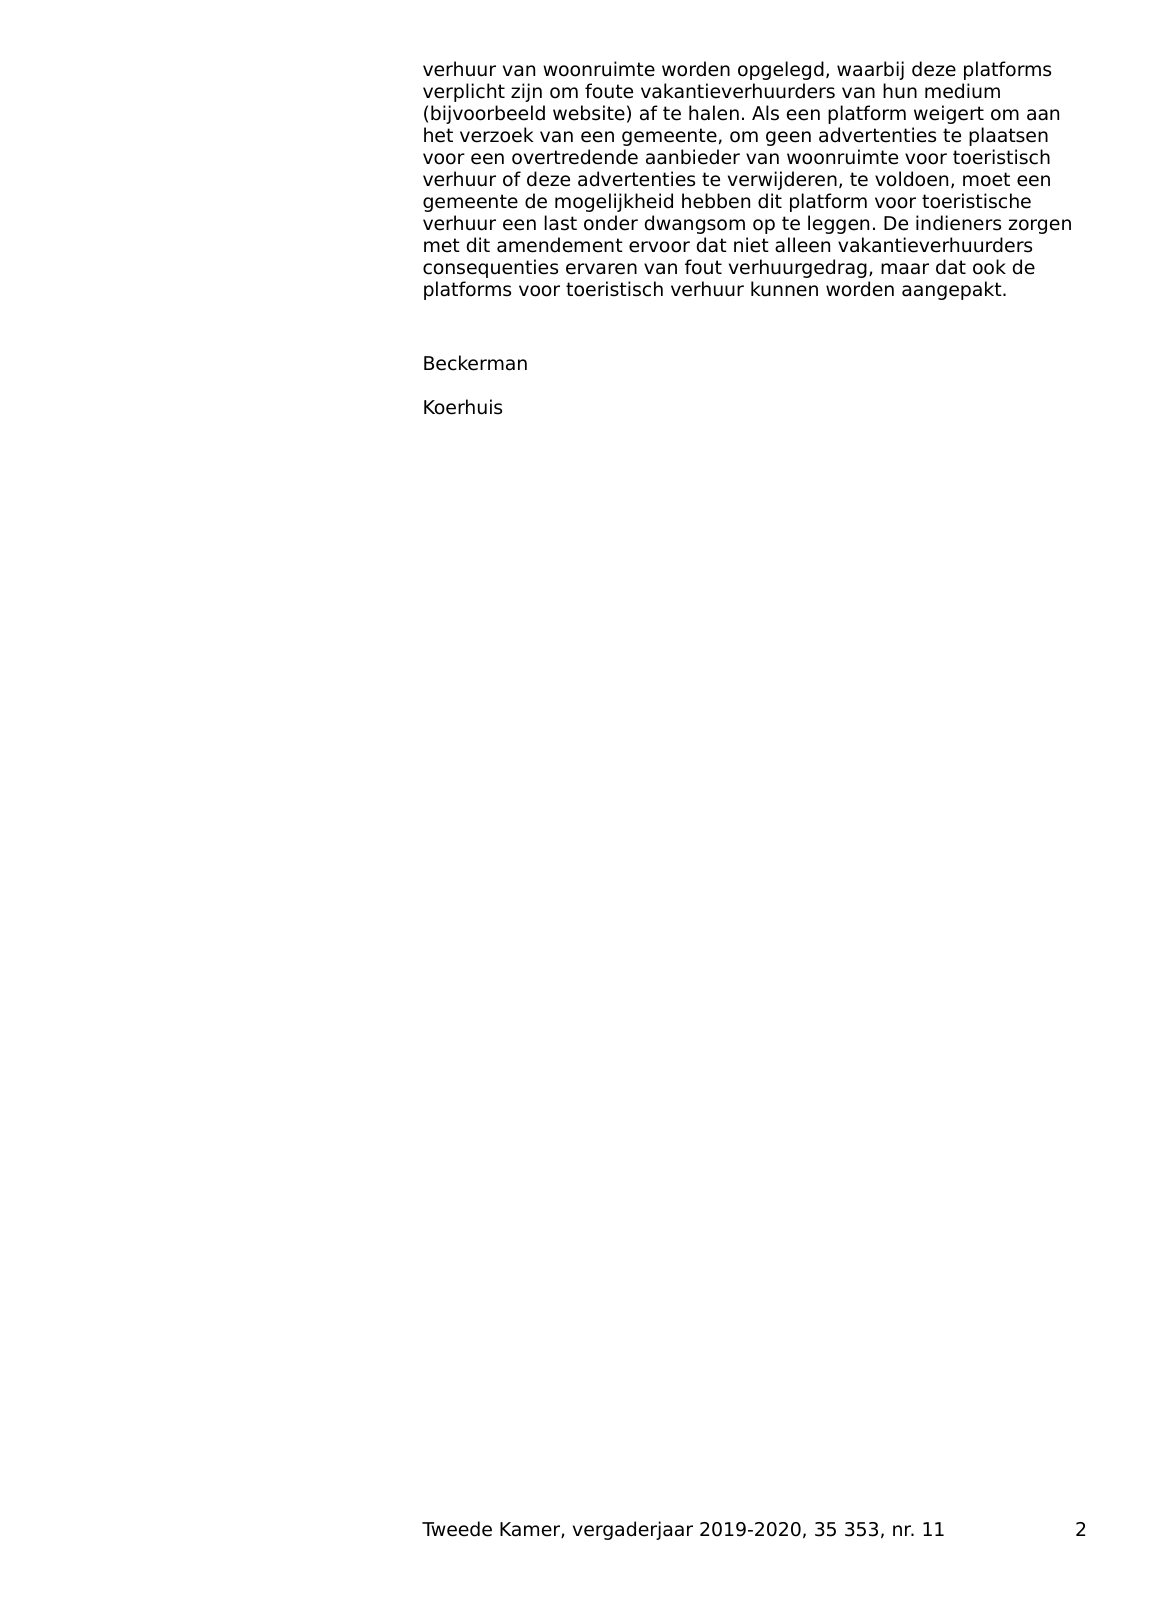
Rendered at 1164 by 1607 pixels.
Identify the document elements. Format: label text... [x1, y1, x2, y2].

text verhuur van woonruimte worden opgelegd, waarbij deze platforms verplicht zijn om foute vakantieverhuurders van hun medium (bijvoorbeeld website) af te halen. Als een platform weigert om aan het verzoek van een gemeente, om geen advertenties te plaatsen voor een overtredende aanbieder van woonruimte voor toeristisch verhuur of deze advertenties te verwijderen, te voldoen, moet een gemeente de mogelijkheid hebben dit platform voor toeristische verhuur een last onder dwangsom op te leggen. De indieners zorgen met dit amendement ervoor dat niet alleen vakantieverhuurders consequenties ervaren van fout verhuurgedrag, maar dat ook de platforms voor toeristisch verhuur kunnen worden aangepakt. [422, 59, 1087, 301]
text Beckerman Koerhuis [422, 331, 1087, 419]
